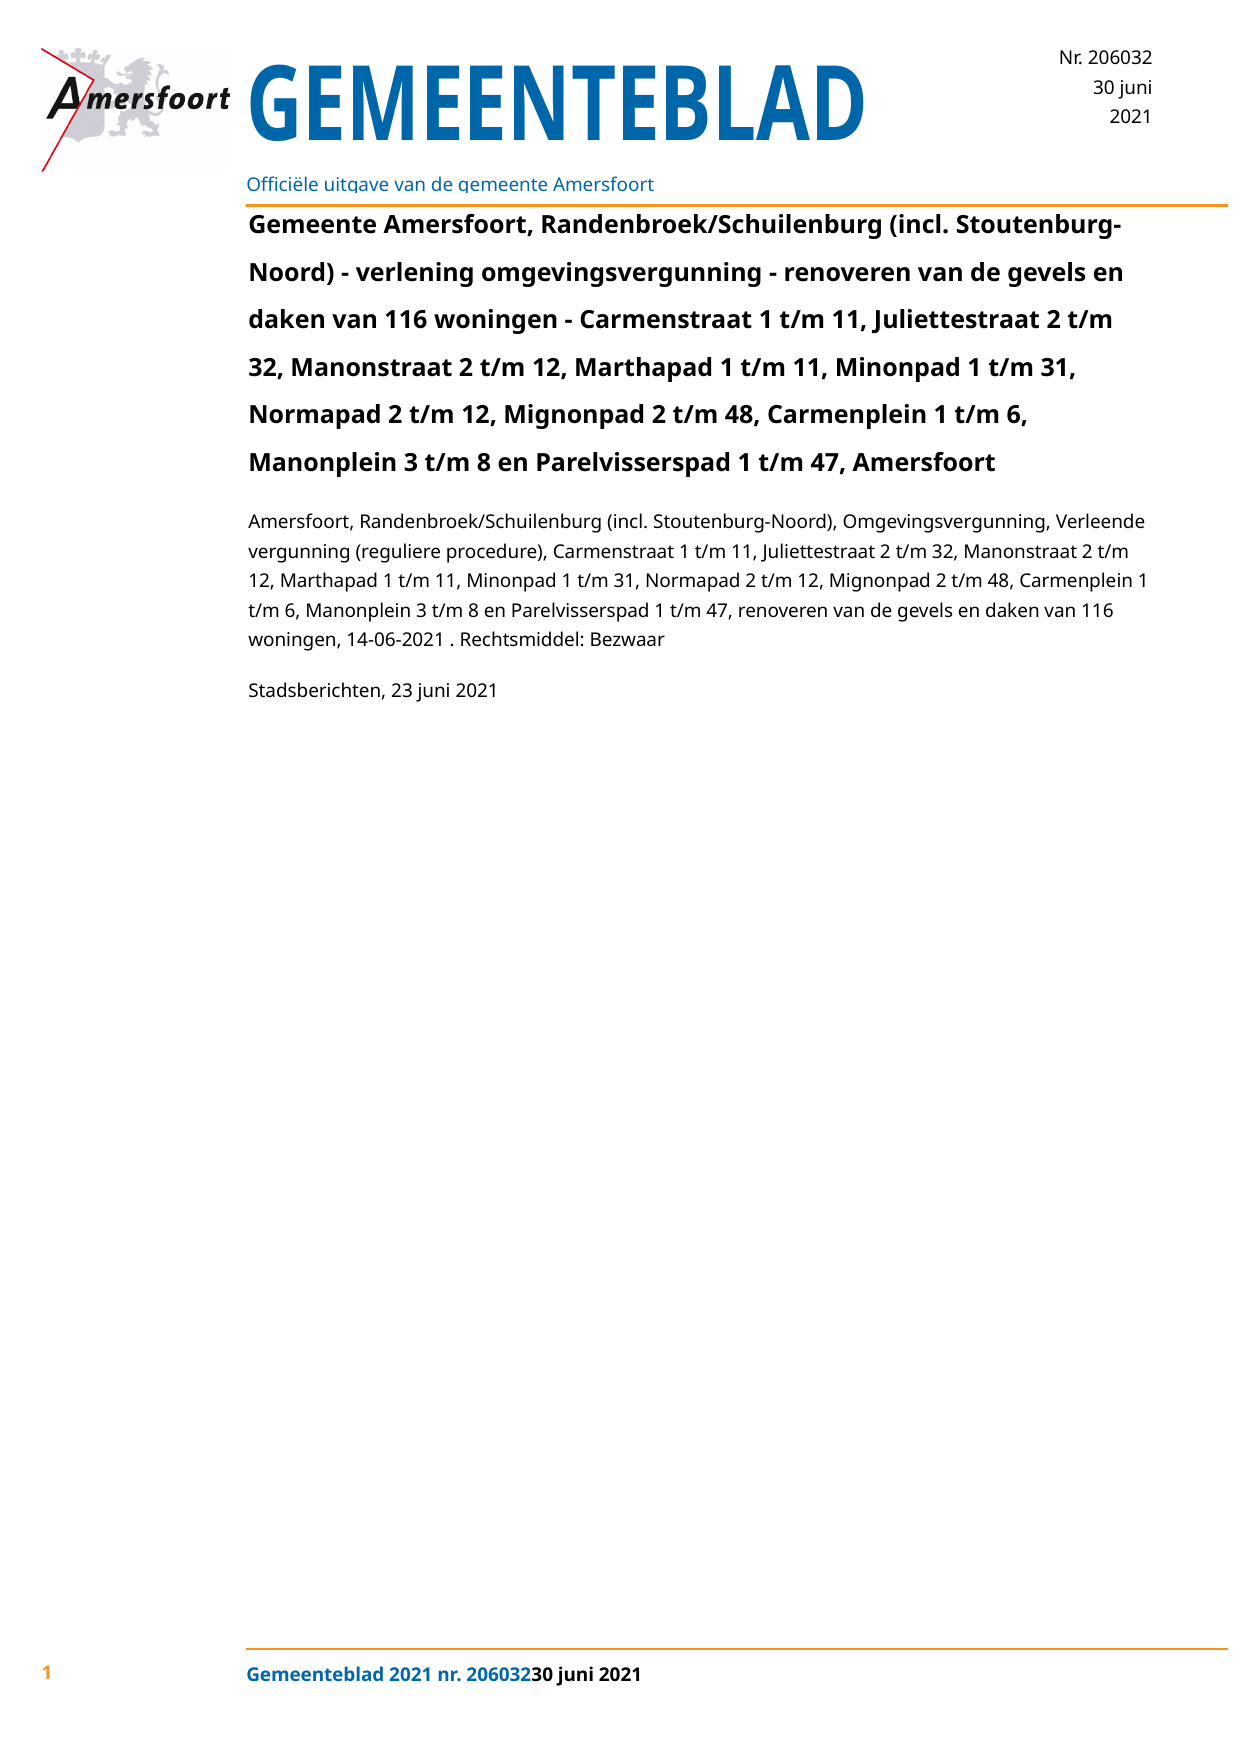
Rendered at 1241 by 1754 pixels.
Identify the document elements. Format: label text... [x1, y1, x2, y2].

text Amersfoort, Randenbroek/Schuilenburg (incl. Stoutenburg-Noord), Omgevingsvergunning, Verleende vergunning (reguliere procedure), Carmenstraat 1 t/m 11, Juliettestraat 2 t/m 32, Manonstraat 2 t/m 12, Marthapad 1 t/m 11, Minonpad 1 t/m 31, Normapad 2 t/m 12, Mignonpad 2 t/m 48, Carmenplein 1 t/m 6, Manonplein 3 t/m 8 en Parelvisserspad 1 t/m 47, renoveren van de gevels en daken van 116 woningen, 14-06-2021 . Rechtsmiddel: Bezwaar [248, 508, 1152, 652]
text Gemeente Amersfoort, Randenbroek/Schuilenburg (incl. Stoutenburg-Noord) - verlening omgevingsvergunning - renoveren van de gevels en daken van 116 woningen - Carmenstraat 1 t/m 11, Juliettestraat 2 t/m 32, Manonstraat 2 t/m 12, Marthapad 1 t/m 11, Minonpad 1 t/m 31, Normapad 2 t/m 12, Mignonpad 2 t/m 48, Carmenplein 1 t/m 6, Manonplein 3 t/m 8 en Parelvisserspad 1 t/m 47, Amersfoort [248, 207, 1152, 479]
text Stadsberichten, 23 juni 2021 [248, 677, 1152, 703]
picture [41, 47, 231, 172]
